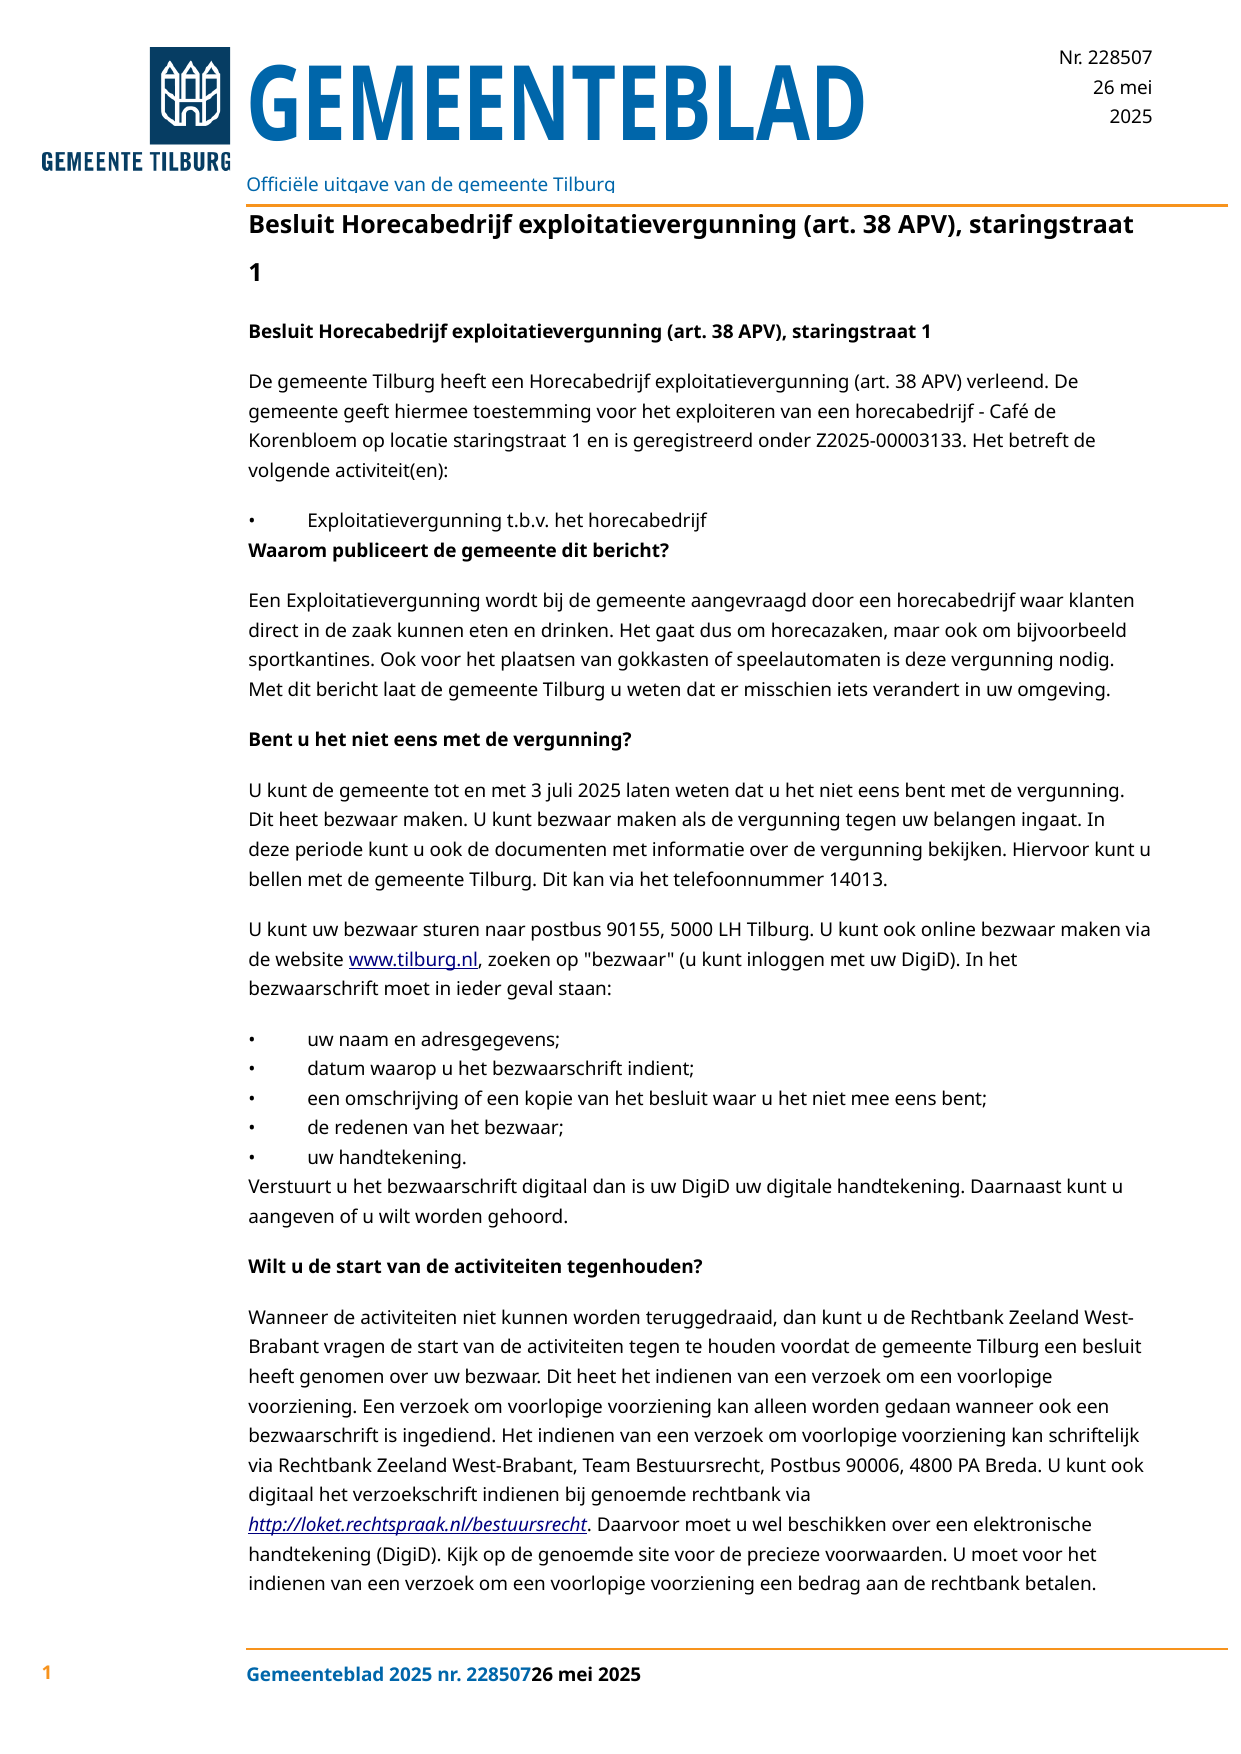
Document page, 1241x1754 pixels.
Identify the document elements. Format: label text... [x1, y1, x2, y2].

text U kunt uw bezwaar sturen naar postbus 90155, 5000 LH Tilburg. U kunt ook online bezwaar maken via de website www.tilburg.nl, zoeken op "bezwaar" (u kunt inloggen met uw DigiD). In het bezwaarschrift moet in ieder geval staan: [248, 916, 1152, 1001]
text De gemeente Tilburg heeft een Horecabedrijf exploitatievergunning (art. 38 APV) verleend. De gemeente geeft hiermee toestemming voor het exploiteren van een horecabedrijf - Café de Korenbloem op locatie staringstraat 1 en is geregistreerd onder Z2025-00003133. Het betreft de volgende activiteit(en): [248, 368, 1152, 483]
list uw naam en adresgegevens; [248, 1026, 1152, 1052]
text U kunt de gemeente tot en met 3 juli 2025 laten weten dat u het niet eens bent met de vergunning. Dit heet bezwaar maken. U kunt bezwaar maken als de vergunning tegen uw belangen ingaat. In deze periode kunt u ook de documenten met informatie over de vergunning bekijken. Hiervoor kunt u bellen met de gemeente Tilburg. Dit kan via het telefoonnummer 14013. [248, 777, 1152, 892]
text Bent u het niet eens met de vergunning? [248, 727, 1152, 752]
list een omschrijving of een kopie van het besluit waar u het niet mee eens bent; [248, 1085, 1152, 1111]
picture [41, 47, 231, 172]
text Wilt u de start van de activiteiten tegenhouden? [248, 1254, 1152, 1279]
list Exploitatievergunning t.b.v. het horecabedrijf [248, 507, 1152, 533]
list de redenen van het bezwaar; [248, 1114, 1152, 1140]
text Wanneer de activiteiten niet kunnen worden teruggedraaid, dan kunt u de Rechtbank Zeeland West-Brabant vragen de start van de activiteiten tegen te houden voordat de gemeente Tilburg een besluit heeft genomen over uw bezwaar. Dit heet het indienen van een verzoek om een voorlopige voorziening. Een verzoek om voorlopige voorziening kan alleen worden gedaan wanneer ook een bezwaarschrift is ingediend. Het indienen van een verzoek om voorlopige voorziening kan schriftelijk via Rechtbank Zeeland West-Brabant, Team Bestuursrecht, Postbus 90006, 4800 PA Breda. U kunt ook digitaal het verzoekschrift indienen bij genoemde rechtbank via http://loket.rechtspraak.nl/bestuursrecht. Daarvoor moet u wel beschikken over een elektronische handtekening (DigiD). Kijk op de genoemde site voor de precieze voorwaarden. U moet voor het indienen van een verzoek om een voorlopige voorziening een bedrag aan de rechtbank betalen. [248, 1304, 1152, 1596]
text Een Exploitatievergunning wordt bij de gemeente aangevraagd door een horecabedrijf waar klanten direct in de zaak kunnen eten en drinken. Het gaat dus om horecazaken, maar ook om bijvoorbeeld sportkantines. Ook voor het plaatsen van gokkasten of speelautomaten is deze vergunning nodig. Met dit bericht laat de gemeente Tilburg u weten dat er misschien iets verandert in uw omgeving. [248, 587, 1152, 702]
list datum waarop u het bezwaarschrift indient; [248, 1055, 1152, 1081]
text Waarom publiceert de gemeente dit bericht? [248, 537, 1152, 563]
text Verstuurt u het bezwaarschrift digitaal dan is uw DigiD uw digitale handtekening. Daarnaast kunt u aangeven of u wilt worden gehoord. [248, 1174, 1152, 1229]
text Besluit Horecabedrijf exploitatievergunning (art. 38 APV), staringstraat 1 [248, 207, 1152, 288]
list uw handtekening. [248, 1144, 1152, 1170]
text Besluit Horecabedrijf exploitatievergunning (art. 38 APV), staringstraat 1 [248, 318, 1152, 344]
